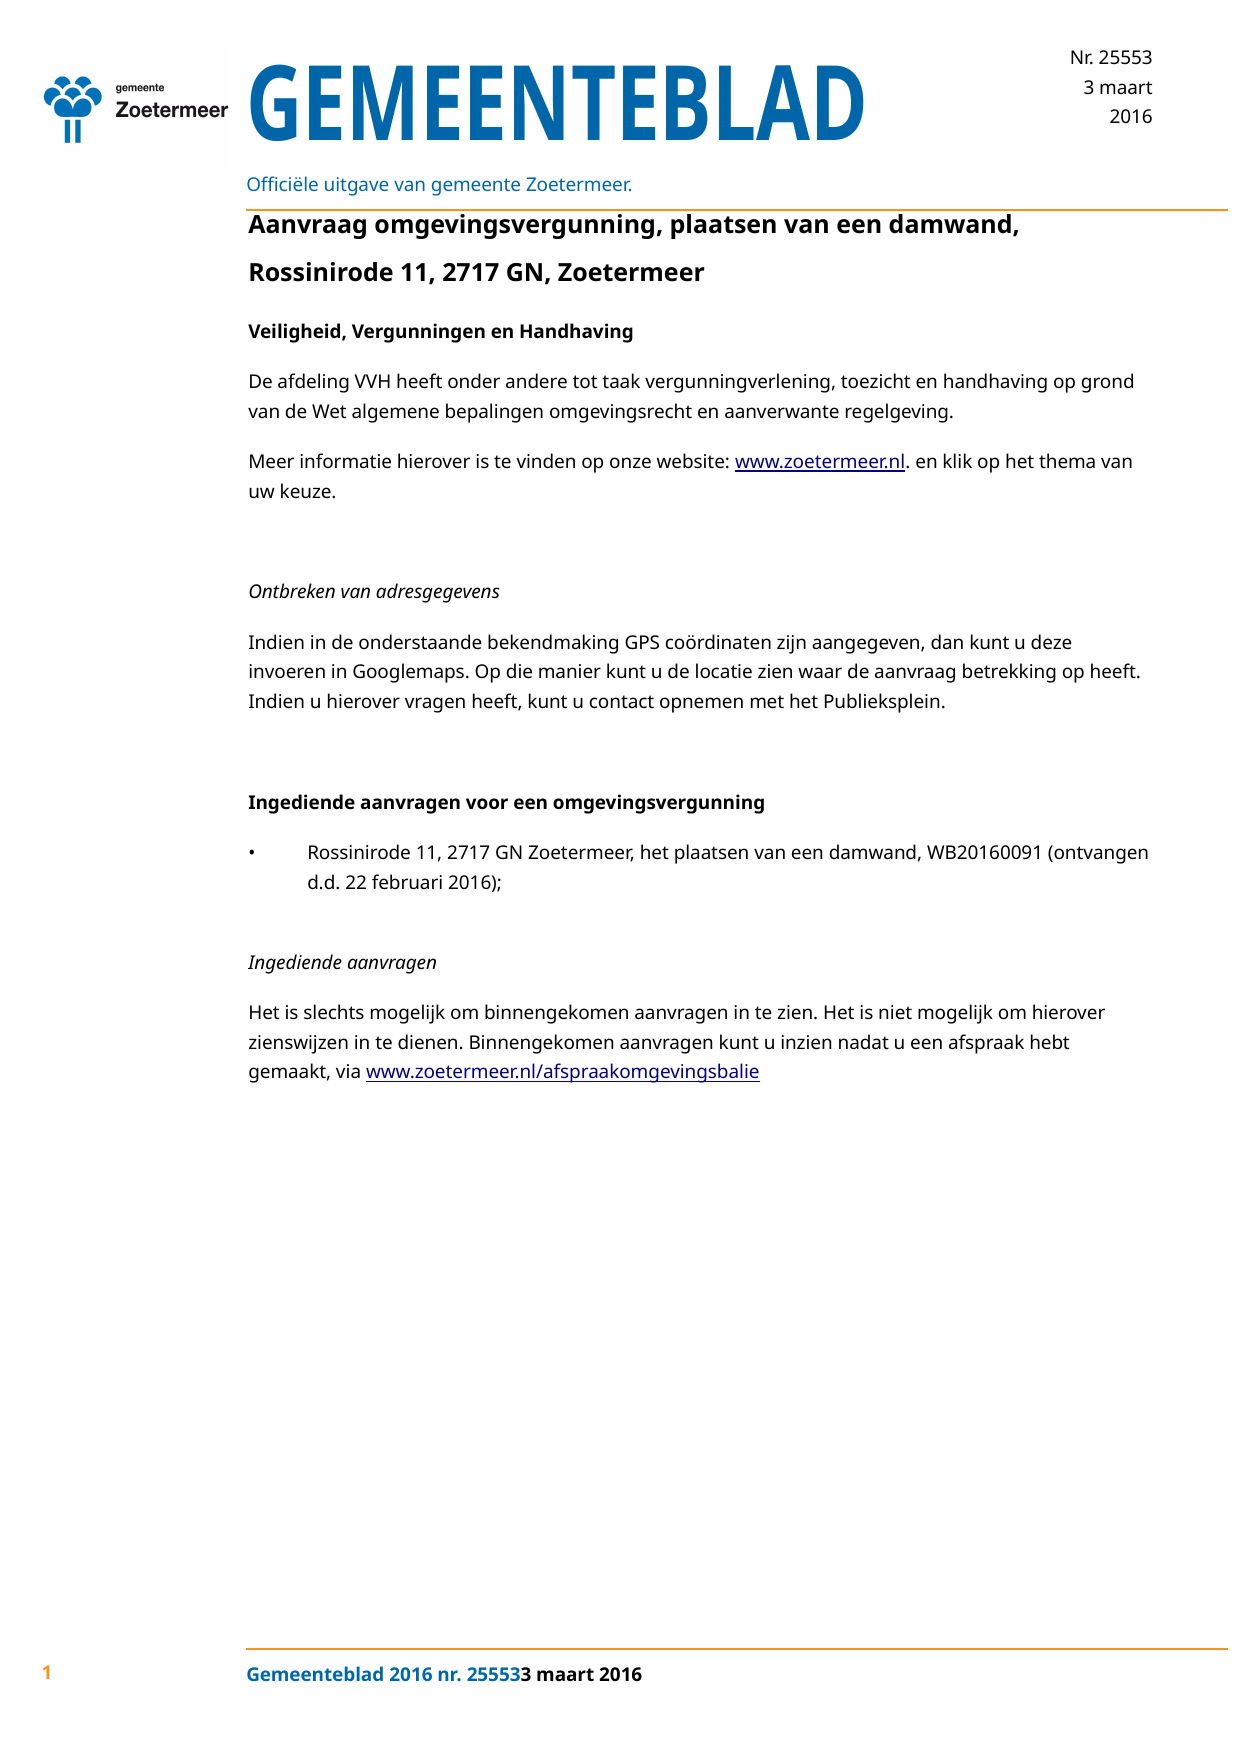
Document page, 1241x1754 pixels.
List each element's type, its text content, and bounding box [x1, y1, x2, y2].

list Rossinirode 11, 2717 GN Zoetermeer, het plaatsen van een damwand, WB20160091 (ontvangen d.d. 22 februari 2016); [248, 839, 1152, 895]
text Ingediende aanvragen voor een omgevingsvergunning [248, 789, 1152, 815]
text Indien in de onderstaande bekendmaking GPS coördinaten zijn aangegeven, dan kunt u deze invoeren in Googlemaps. Op die manier kunt u de locatie zien waar de aanvraag betrekking op heeft. Indien u hierover vragen heeft, kunt u contact opnemen met het Publieksplein. [248, 629, 1152, 714]
text Veiligheid, Vergunningen en Handhaving [248, 318, 1152, 344]
text Het is slechts mogelijk om binnengekomen aanvragen in te zien. Het is niet mogelijk om hierover zienswijzen in te dienen. Binnengekomen aanvragen kunt u inzien nadat u een afspraak hebt gemaakt, via www.zoetermeer.nl/afspraakomgevingsbalie [248, 999, 1152, 1084]
text Meer informatie hierover is te vinden op onze website: www.zoetermeer.nl. en klik op het thema van uw keuze. [248, 448, 1152, 504]
picture [41, 47, 231, 172]
text Aanvraag omgevingsvergunning, plaatsen van een damwand, Rossinirode 11, 2717 GN, Zoetermeer [248, 211, 1152, 288]
text De afdeling VVH heeft onder andere tot taak vergunningverlening, toezicht en handhaving op grond van de Wet algemene bepalingen omgevingsrecht en aanverwante regelgeving. [248, 368, 1152, 424]
text Ontbreken van adresgegevens [248, 579, 1152, 604]
text Ingediende aanvragen [248, 949, 1152, 975]
